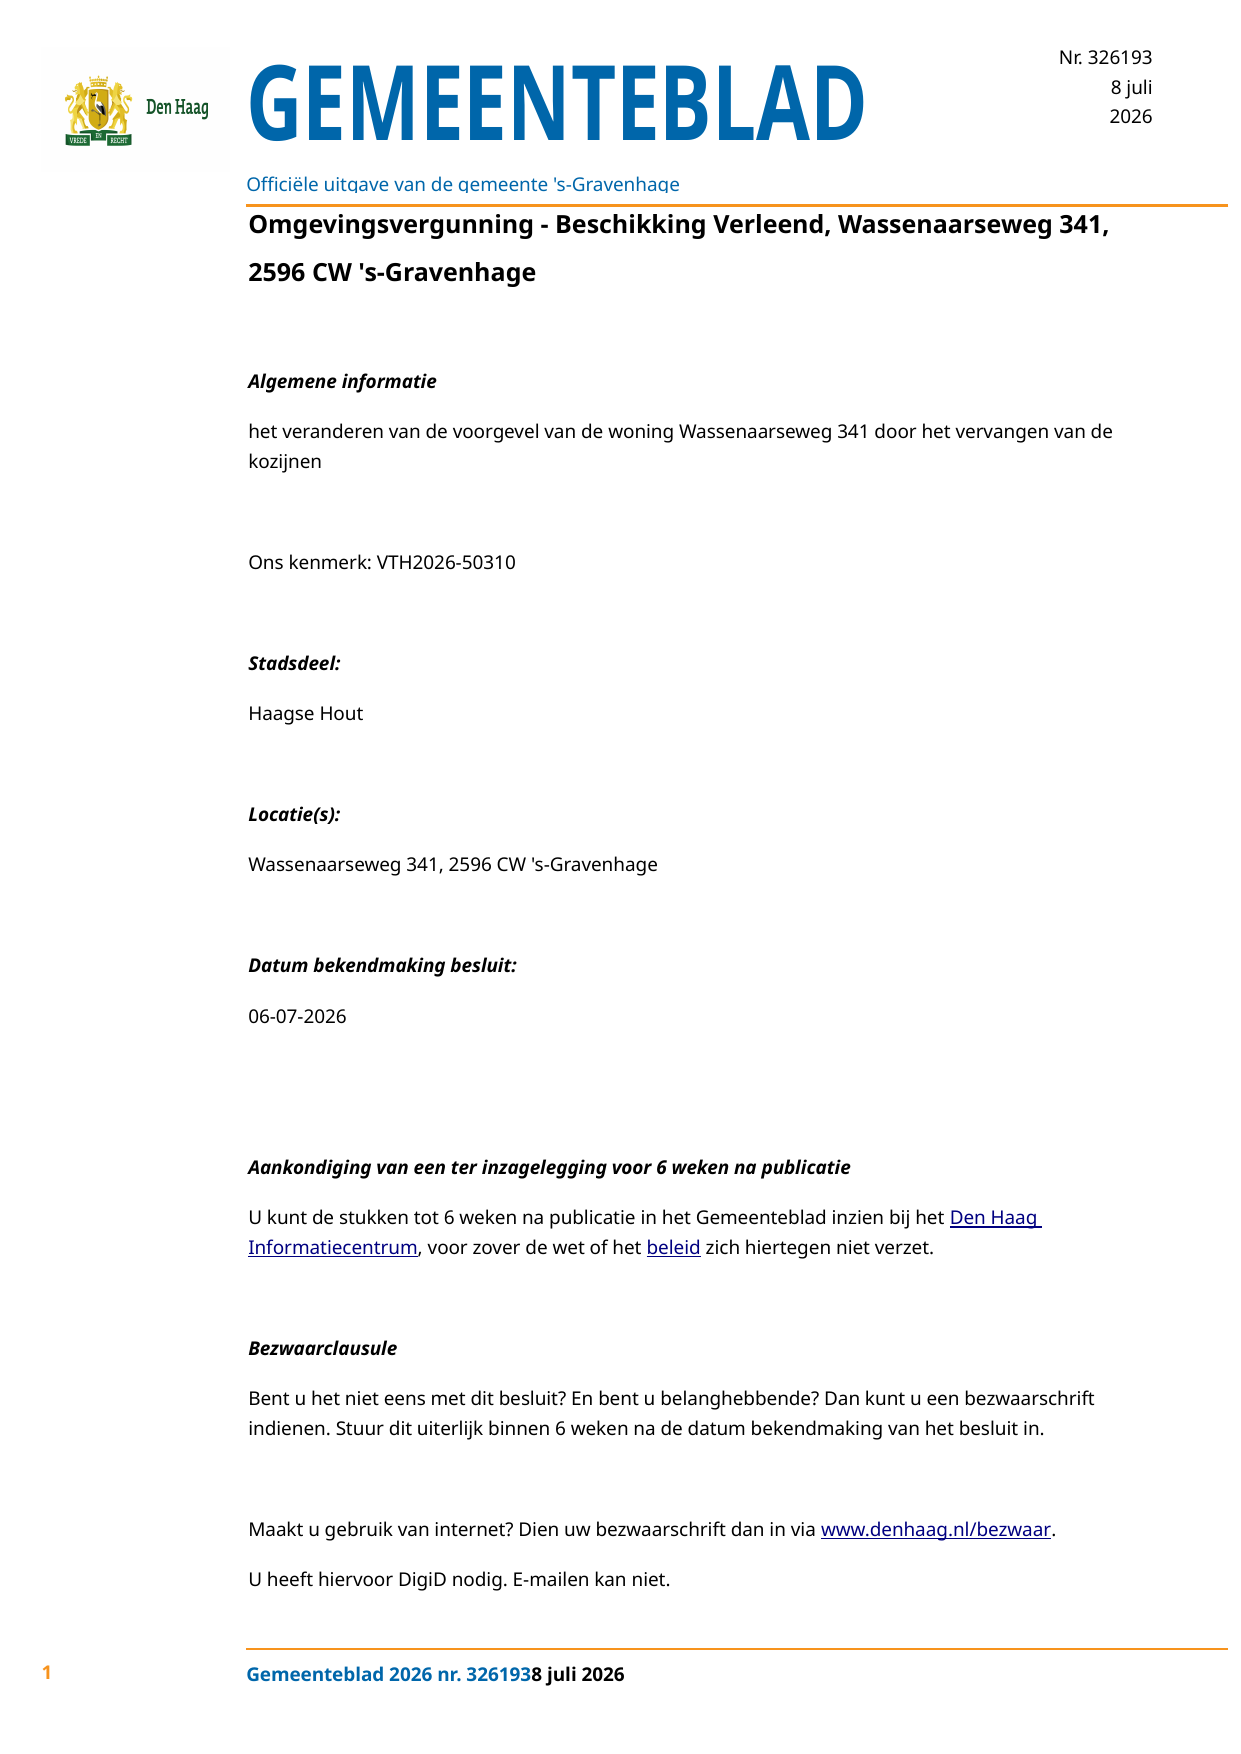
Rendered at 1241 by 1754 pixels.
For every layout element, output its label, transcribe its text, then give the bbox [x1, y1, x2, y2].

text Algemene informatie [248, 368, 1152, 394]
picture [41, 47, 231, 172]
text Stadsdeel: [248, 650, 1152, 676]
text U heeft hiervoor DigiD nodig. E-mailen kan niet. [248, 1566, 1152, 1592]
text Wassenaarseweg 341, 2596 CW 's-Gravenhage [248, 852, 1152, 877]
text Locatie(s): [248, 801, 1152, 827]
text het veranderen van de voorgevel van de woning Wassenaarseweg 341 door het vervangen van de kozijnen [248, 419, 1152, 474]
text 06-07-2026 [248, 1003, 1152, 1029]
text Ons kenmerk: VTH2026-50310 [248, 549, 1152, 575]
text Maakt u gebruik van internet? Dien uw bezwaarschrift dan in via www.denhaag.nl/bezwaar. [248, 1516, 1152, 1542]
text Bent u het niet eens met dit besluit? En bent u belanghebbende? Dan kunt u een bezwaarschrift indienen. Stuur dit uiterlijk binnen 6 weken na de datum bekendmaking van het besluit in. [248, 1385, 1152, 1441]
text Datum bekendmaking besluit: [248, 952, 1152, 978]
text Bezwaarclausule [248, 1335, 1152, 1361]
text U kunt de stukken tot 6 weken na publicatie in het Gemeenteblad inzien bij het Den Haag Informatiecentrum, voor zover de wet of het beleid zich hiertegen niet verzet. [248, 1204, 1152, 1260]
text Aankondiging van een ter inzagelegging voor 6 weken na publicatie [248, 1154, 1152, 1180]
text Omgevingsvergunning - Beschikking Verleend, Wassenaarseweg 341, 2596 CW 's-Gravenhage [248, 207, 1152, 288]
text Haagse Hout [248, 700, 1152, 726]
